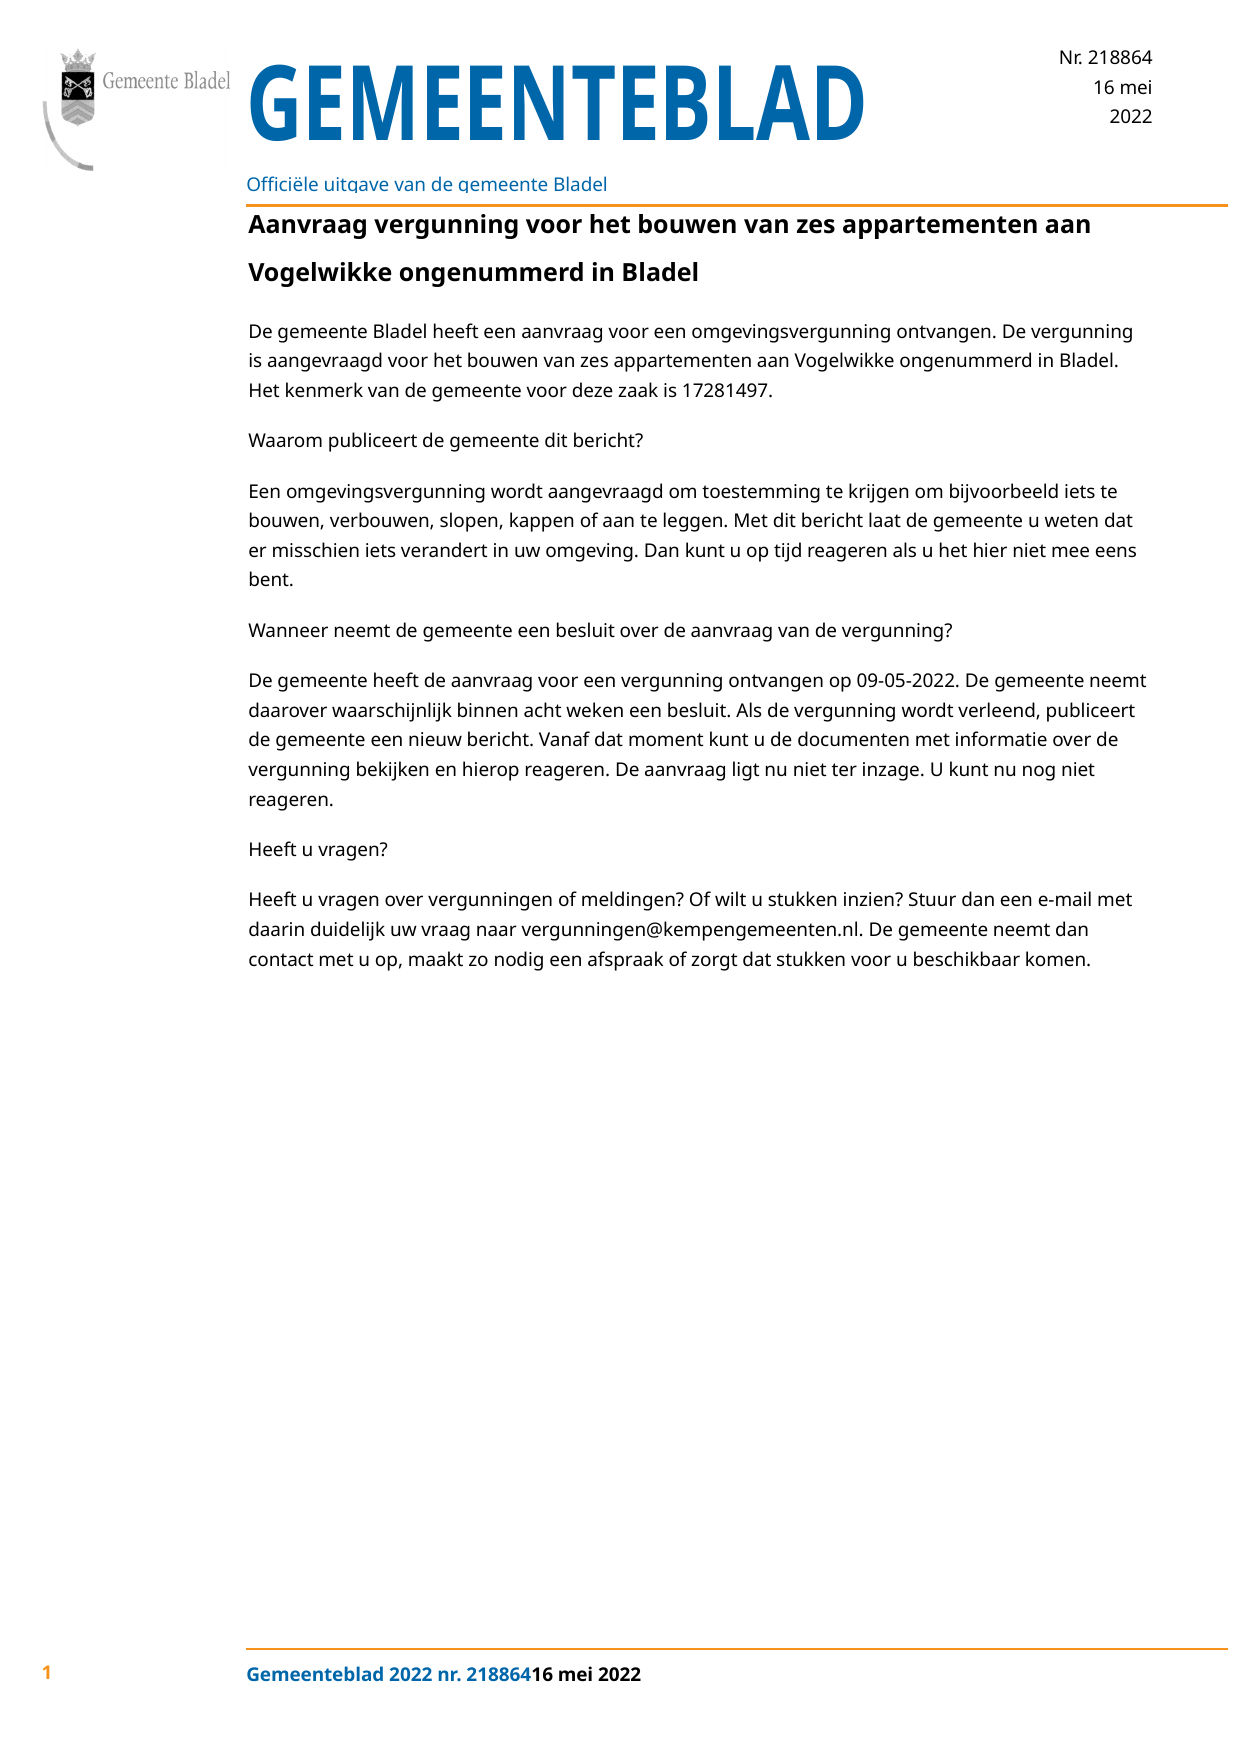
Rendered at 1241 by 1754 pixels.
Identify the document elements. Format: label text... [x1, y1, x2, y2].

text Heeft u vragen? [248, 836, 1152, 862]
text Wanneer neemt de gemeente een besluit over de aanvraag van de vergunning? [248, 617, 1152, 643]
text Aanvraag vergunning voor het bouwen van zes appartementen aan Vogelwikke ongenummerd in Bladel [248, 207, 1152, 288]
picture [41, 47, 231, 172]
text De gemeente heeft de aanvraag voor een vergunning ontvangen op 09-05-2022. De gemeente neemt daarover waarschijnlijk binnen acht weken een besluit. Als de vergunning wordt verleend, publiceert de gemeente een nieuw bericht. Vanaf dat moment kunt u de documenten met informatie over de vergunning bekijken en hierop reageren. De aanvraag ligt nu niet ter inzage. U kunt nu nog niet reageren. [248, 667, 1152, 812]
text De gemeente Bladel heeft een aanvraag voor een omgevingsvergunning ontvangen. De vergunning is aangevraagd voor het bouwen van zes appartementen aan Vogelwikke ongenummerd in Bladel. Het kenmerk van de gemeente voor deze zaak is 17281497. [248, 318, 1152, 403]
text Heeft u vragen over vergunningen of meldingen? Of wilt u stukken inzien? Stuur dan een e-mail met daarin duidelijk uw vraag naar vergunningen@kempengemeenten.nl. De gemeente neemt dan contact met u op, maakt zo nodig een afspraak of zorgt dat stukken voor u beschikbaar komen. [248, 887, 1152, 972]
text Een omgevingsvergunning wordt aangevraagd om toestemming te krijgen om bijvoorbeeld iets te bouwen, verbouwen, slopen, kappen of aan te leggen. Met dit bericht laat de gemeente u weten dat er misschien iets verandert in uw omgeving. Dan kunt u op tijd reageren als u het hier niet mee eens bent. [248, 478, 1152, 592]
text Waarom publiceert de gemeente dit bericht? [248, 427, 1152, 453]
